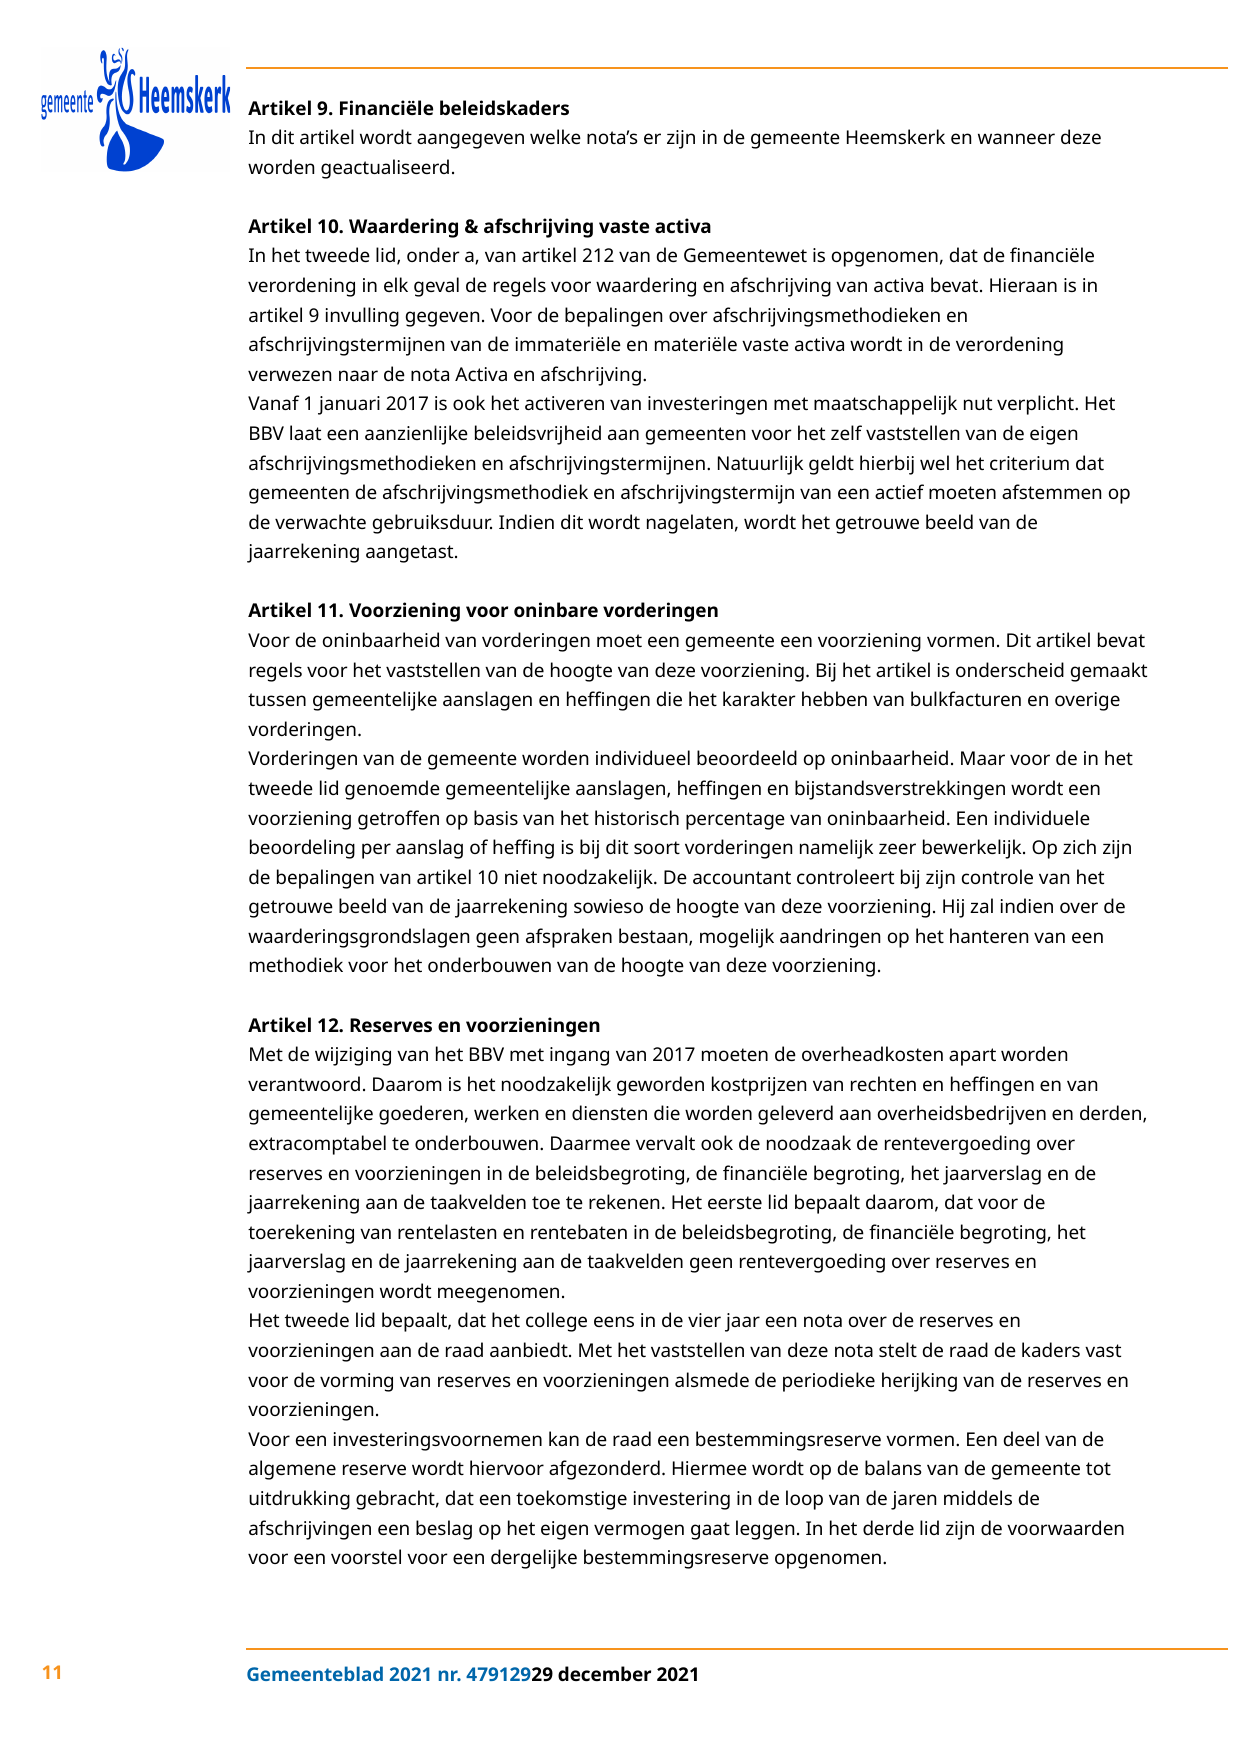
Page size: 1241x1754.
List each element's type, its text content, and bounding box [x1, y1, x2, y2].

text Met de wijziging van het BBV met ingang van 2017 moeten de overheadkosten apart worden verantwoord. Daarom is het noodzakelijk geworden kostprijzen van rechten en heffingen en van gemeentelijke goederen, werken en diensten die worden geleverd aan overheidsbedrijven en derden, extracomptabel te onderbouwen. Daarmee vervalt ook de noodzaak de rentevergoeding over reserves en voorzieningen in de beleidsbegroting, de financiële begroting, het jaarverslag en de jaarrekening aan de taakvelden toe te rekenen. Het eerste lid bepaalt daarom, dat voor de toerekening van rentelasten en rentebaten in de beleidsbegroting, de financiële begroting, het jaarverslag en de jaarrekening aan de taakvelden geen rentevergoeding over reserves en voorzieningen wordt meegenomen. [248, 1041, 1152, 1304]
text Artikel 12. Reserves en voorzieningen [248, 1012, 1152, 1038]
picture [41, 47, 231, 172]
text In dit artikel wordt aangegeven welke nota’s er zijn in de gemeente Heemskerk en wanneer deze worden geactualiseerd. [248, 124, 1152, 180]
text Het tweede lid bepaalt, dat het college eens in de vier jaar een nota over de reserves en voorzieningen aan de raad aanbiedt. Met het vaststellen van deze nota stelt de raad de kaders vast voor de vorming van reserves en voorzieningen alsmede de periodieke herijking van de reserves en voorzieningen. [248, 1308, 1152, 1422]
text Artikel 10. Waardering & afschrijving vaste activa [248, 213, 1152, 239]
text Artikel 9. Financiële beleidskaders [248, 95, 1152, 121]
text Vorderingen van de gemeente worden individueel beoordeeld op oninbaarheid. Maar voor de in het tweede lid genoemde gemeentelijke aanslagen, heffingen en bijstandsverstrekkingen wordt een voorziening getroffen op basis van het historisch percentage van oninbaarheid. Een individuele beoordeling per aanslag of heffing is bij dit soort vorderingen namelijk zeer bewerkelijk. Op zich zijn de bepalingen van artikel 10 niet noodzakelijk. De accountant controleert bij zijn controle van het getrouwe beeld van de jaarrekening sowieso de hoogte van deze voorziening. Hij zal indien over de waarderingsgrondslagen geen afspraken bestaan, mogelijk aandringen op het hanteren van een methodiek voor het onderbouwen van de hoogte van deze voorziening. [248, 746, 1152, 978]
text Vanaf 1 januari 2017 is ook het activeren van investeringen met maatschappelijk nut verplicht. Het BBV laat een aanzienlijke beleidsvrijheid aan gemeenten voor het zelf vaststellen van de eigen afschrijvingsmethodieken en afschrijvingstermijnen. Natuurlijk geldt hierbij wel het criterium dat gemeenten de afschrijvingsmethodiek en afschrijvingstermijn van een actief moeten afstemmen op de verwachte gebruiksduur. Indien dit wordt nagelaten, wordt het getrouwe beeld van de jaarrekening aangetast. [248, 391, 1152, 564]
text In het tweede lid, onder a, van artikel 212 van de Gemeentewet is opgenomen, dat de financiële verordening in elk geval de regels voor waardering en afschrijving van activa bevat. Hieraan is in artikel 9 invulling gegeven. Voor de bepalingen over afschrijvingsmethodieken en afschrijvingstermijnen van de immateriële en materiële vaste activa wordt in de verordening verwezen naar de nota Activa en afschrijving. [248, 243, 1152, 387]
text Artikel 11. Voorziening voor oninbare vorderingen [248, 598, 1152, 623]
text Voor een investeringsvoornemen kan de raad een bestemmingsreserve vormen. Een deel van de algemene reserve wordt hiervoor afgezonderd. Hiermee wordt op de balans van de gemeente tot uitdrukking gebracht, dat een toekomstige investering in de loop van de jaren middels de afschrijvingen een beslag op het eigen vermogen gaat leggen. In het derde lid zijn de voorwaarden voor een voorstel voor een dergelijke bestemmingsreserve opgenomen. [248, 1426, 1152, 1570]
text Voor de oninbaarheid van vorderingen moet een gemeente een voorziening vormen. Dit artikel bevat regels voor het vaststellen van de hoogte van deze voorziening. Bij het artikel is onderscheid gemaakt tussen gemeentelijke aanslagen en heffingen die het karakter hebben van bulkfacturen en overige vorderingen. [248, 627, 1152, 742]
